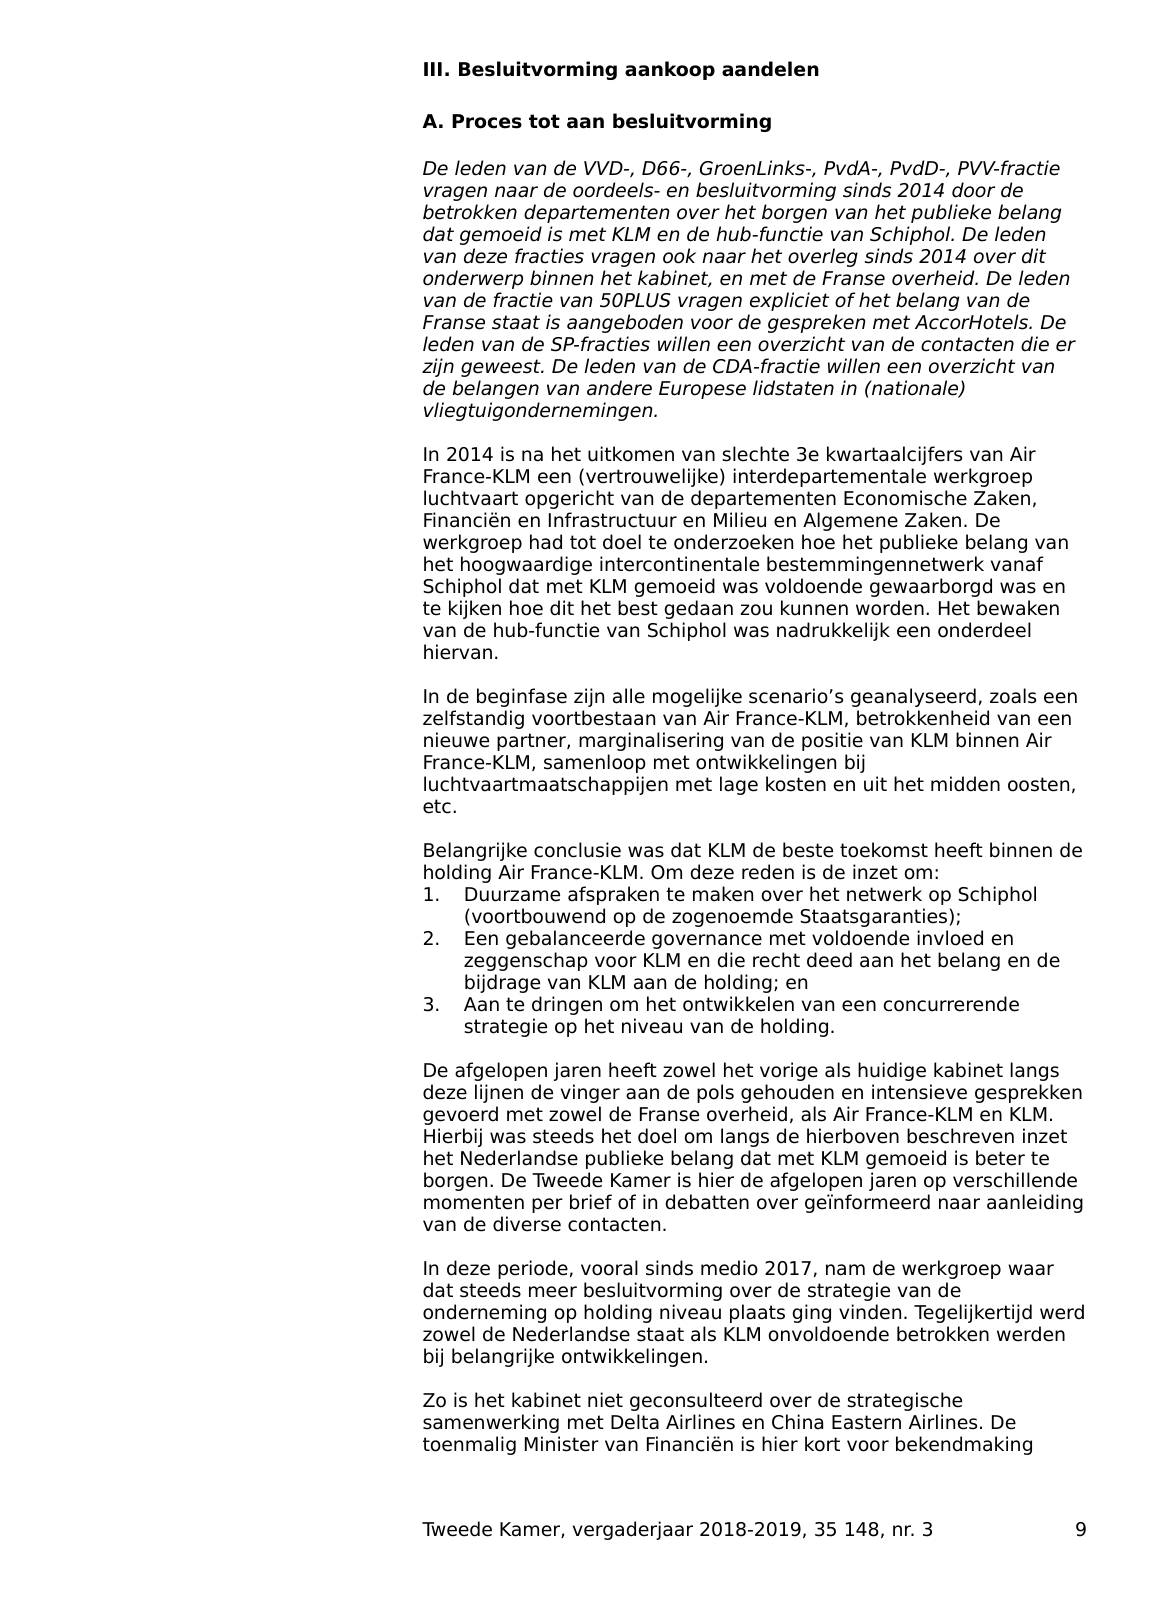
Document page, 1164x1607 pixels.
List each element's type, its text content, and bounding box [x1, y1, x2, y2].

text In 2014 is na het uitkomen van slechte 3e kwartaalcijfers van Air France-KLM een (vertrouwelijke) interdepartementale werkgroep luchtvaart opgericht van de departementen Economische Zaken, Financiën en Infrastructuur en Milieu en Algemene Zaken. De werkgroep had tot doel te onderzoeken hoe het publieke belang van het hoogwaardige intercontinentale bestemmingennetwerk vanaf Schiphol dat met KLM gemoeid was voldoende gewaarborgd was en te kijken hoe dit het best gedaan zou kunnen worden. Het bewaken van de hub-functie van Schiphol was nadrukkelijk een onderdeel hiervan. [422, 444, 1087, 664]
text In de beginfase zijn alle mogelijke scenario’s geanalyseerd, zoals een zelfstandig voortbestaan van Air France-KLM, betrokkenheid van een nieuwe partner, marginalisering van de positie van KLM binnen Air France-KLM, samenloop met ontwikkelingen bij luchtvaartmaatschappijen met lage kosten en uit het midden oosten, etc. [422, 686, 1087, 818]
text 3. Aan te dringen om het ontwikkelen van een concurrerende strategie op het niveau van de holding. [422, 994, 1087, 1038]
text Belangrijke conclusie was dat KLM de beste toekomst heeft binnen de holding Air France-KLM. Om deze reden is de inzet om: [422, 840, 1087, 884]
text Zo is het kabinet niet geconsulteerd over de strategische samenwerking met Delta Airlines en China Eastern Airlines. De toenmalig Minister van Financiën is hier kort voor bekendmaking [422, 1390, 1087, 1456]
text 1. Duurzame afspraken te maken over het netwerk op Schiphol (voortbouwend op de zogenoemde Staatsgaranties); [422, 884, 1087, 928]
text In deze periode, vooral sinds medio 2017, nam de werkgroep waar dat steeds meer besluitvorming over de strategie van de onderneming op holding niveau plaats ging vinden. Tegelijkertijd werd zowel de Nederlandse staat als KLM onvoldoende betrokken werden bij belangrijke ontwikkelingen. [422, 1258, 1087, 1368]
subtitle A. Proces tot aan besluitvorming [422, 111, 1087, 133]
subtitle III. Besluitvorming aankoop aandelen [422, 59, 1087, 81]
text 2. Een gebalanceerde governance met voldoende invloed en zeggenschap voor KLM en die recht deed aan het belang en de bijdrage van KLM aan de holding; en [422, 928, 1087, 994]
text De leden van de VVD-, D66-, GroenLinks-, PvdA-, PvdD-, PVV-fractie vragen naar de oordeels- en besluitvorming sinds 2014 door de betrokken departementen over het borgen van het publieke belang dat gemoeid is met KLM en de hub-functie van Schiphol. De leden van deze fracties vragen ook naar het overleg sinds 2014 over dit onderwerp binnen het kabinet, en met de Franse overheid. De leden van de fractie van 50PLUS vragen expliciet of het belang van de Franse staat is aangeboden voor de gespreken met AccorHotels. De leden van de SP-fracties willen een overzicht van de contacten die er zijn geweest. De leden van de CDA-fractie willen een overzicht van de belangen van andere Europese lidstaten in (nationale) vliegtuigondernemingen. [422, 158, 1087, 422]
text De afgelopen jaren heeft zowel het vorige als huidige kabinet langs deze lijnen de vinger aan de pols gehouden en intensieve gesprekken gevoerd met zowel de Franse overheid, als Air France-KLM en KLM. Hierbij was steeds het doel om langs de hierboven beschreven inzet het Nederlandse publieke belang dat met KLM gemoeid is beter te borgen. De Tweede Kamer is hier de afgelopen jaren op verschillende momenten per brief of in debatten over geïnformeerd naar aanleiding van de diverse contacten. [422, 1060, 1087, 1236]
